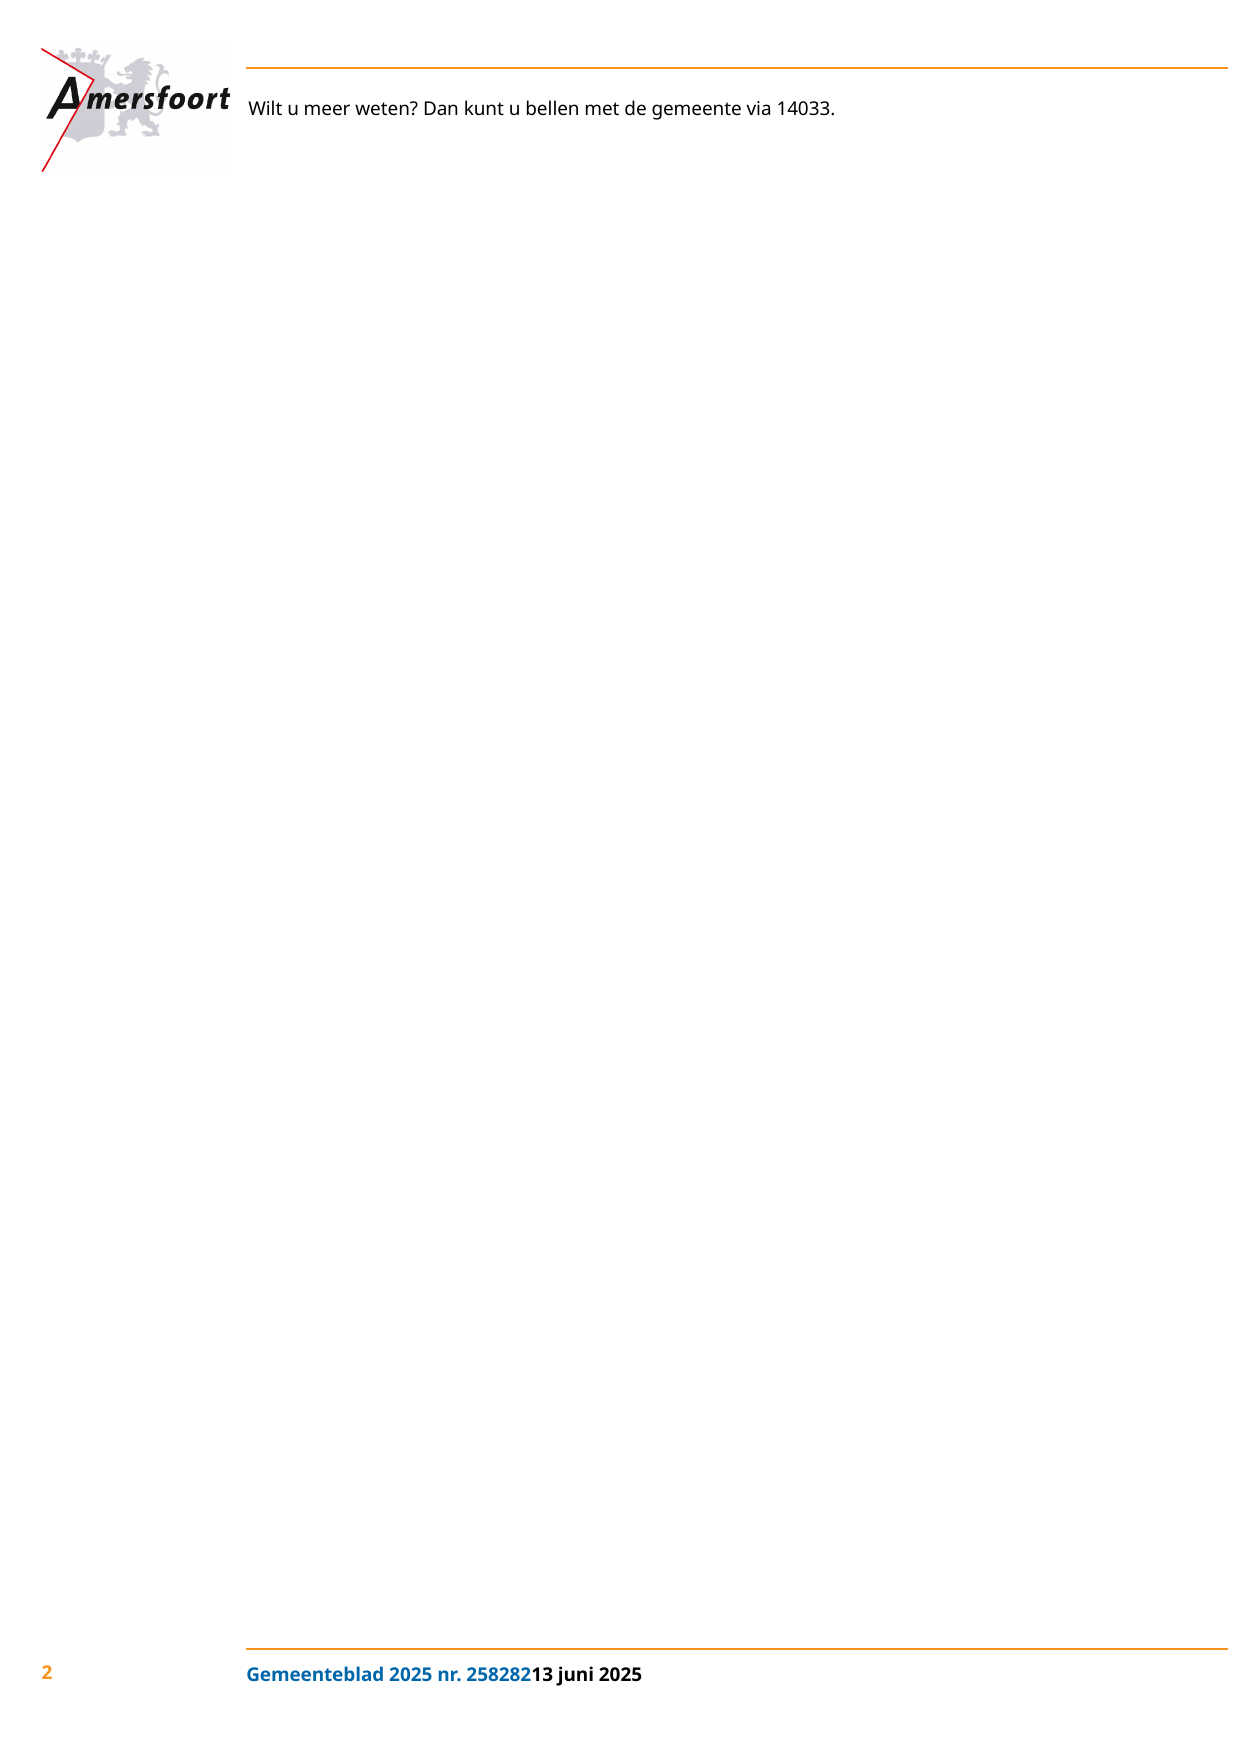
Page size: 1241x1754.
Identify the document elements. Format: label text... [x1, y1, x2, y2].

text Wilt u meer weten? Dan kunt u bellen met de gemeente via 14033. [248, 95, 1152, 121]
picture [41, 47, 231, 172]
